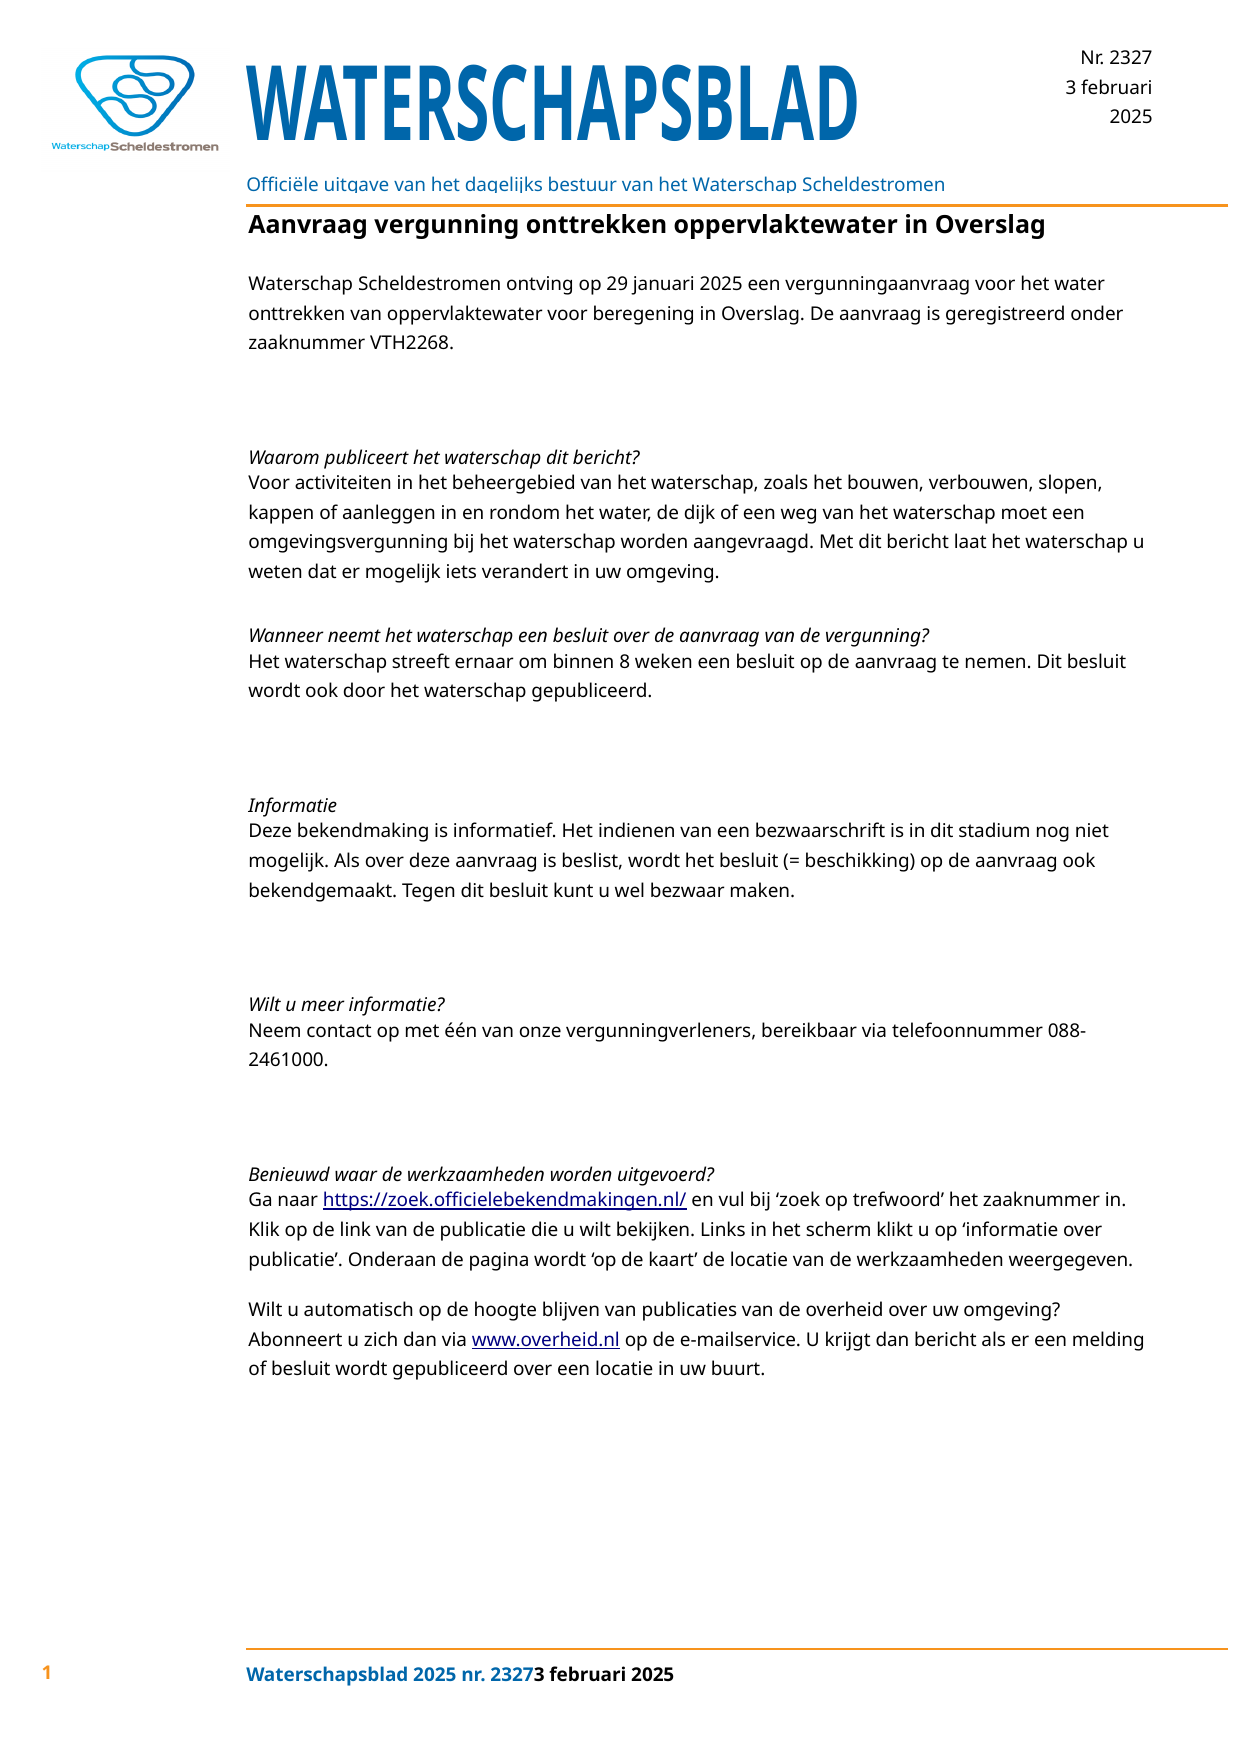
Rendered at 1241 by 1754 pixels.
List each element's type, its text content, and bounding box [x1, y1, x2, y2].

text Deze bekendmaking is informatief. Het indienen van een bezwaarschrift is in dit stadium nog niet mogelijk. Als over deze aanvraag is beslist, wordt het besluit (= beschikking) op de aanvraag ook bekendgemaakt. Tegen dit besluit kunt u wel bezwaar maken. [248, 818, 1152, 903]
text Waterschap Scheldestromen ontving op 29 januari 2025 een vergunningaanvraag voor het water onttrekken van oppervlaktewater voor beregening in Overslag. De aanvraag is geregistreerd onder zaaknummer VTH2268. [248, 270, 1152, 355]
text Ga naar https://zoek.officielebekendmakingen.nl/ en vul bij ‘zoek op trefwoord’ het zaaknummer in. Klik op de link van de publicatie die u wilt bekijken. Links in het scherm klikt u op ‘informatie over publicatie’. Onderaan de pagina wordt ‘op de kaart’ de locatie van de werkzaamheden weergegeven. [248, 1187, 1152, 1272]
text Benieuwd waar de werkzaamheden worden uitgevoerd? [248, 1161, 1152, 1187]
text Wilt u meer informatie? [248, 991, 1152, 1017]
text Informatie [248, 792, 1152, 818]
text Wanneer neemt het waterschap een besluit over de aanvraag van de vergunning? [248, 622, 1152, 648]
text Wilt u automatisch op de hoogte blijven van publicaties van de overheid over uw omgeving? Abonneert u zich dan via www.overheid.nl op de e-mailservice. U krijgt dan bericht als er een melding of besluit wordt gepubliceerd over een locatie in uw buurt. [248, 1296, 1152, 1381]
text Neem contact op met één van onze vergunningverleners, bereikbaar via telefoonnummer 088-2461000. [248, 1017, 1152, 1072]
text Aanvraag vergunning onttrekken oppervlaktewater in Overslag [248, 207, 1152, 241]
text Voor activiteiten in het beheergebied van het waterschap, zoals het bouwen, verbouwen, slopen, kappen of aanleggen in en rondom het water, de dijk of een weg van het waterschap moet een omgevingsvergunning bij het waterschap worden aangevraagd. Met dit bericht laat het waterschap u weten dat er mogelijk iets verandert in uw omgeving. [248, 469, 1152, 584]
text Het waterschap streeft ernaar om binnen 8 weken een besluit op de aanvraag te nemen. Dit besluit wordt ook door het waterschap gepubliceerd. [248, 648, 1152, 703]
picture [41, 47, 231, 172]
text Waarom publiceert het waterschap dit bericht? [248, 444, 1152, 469]
